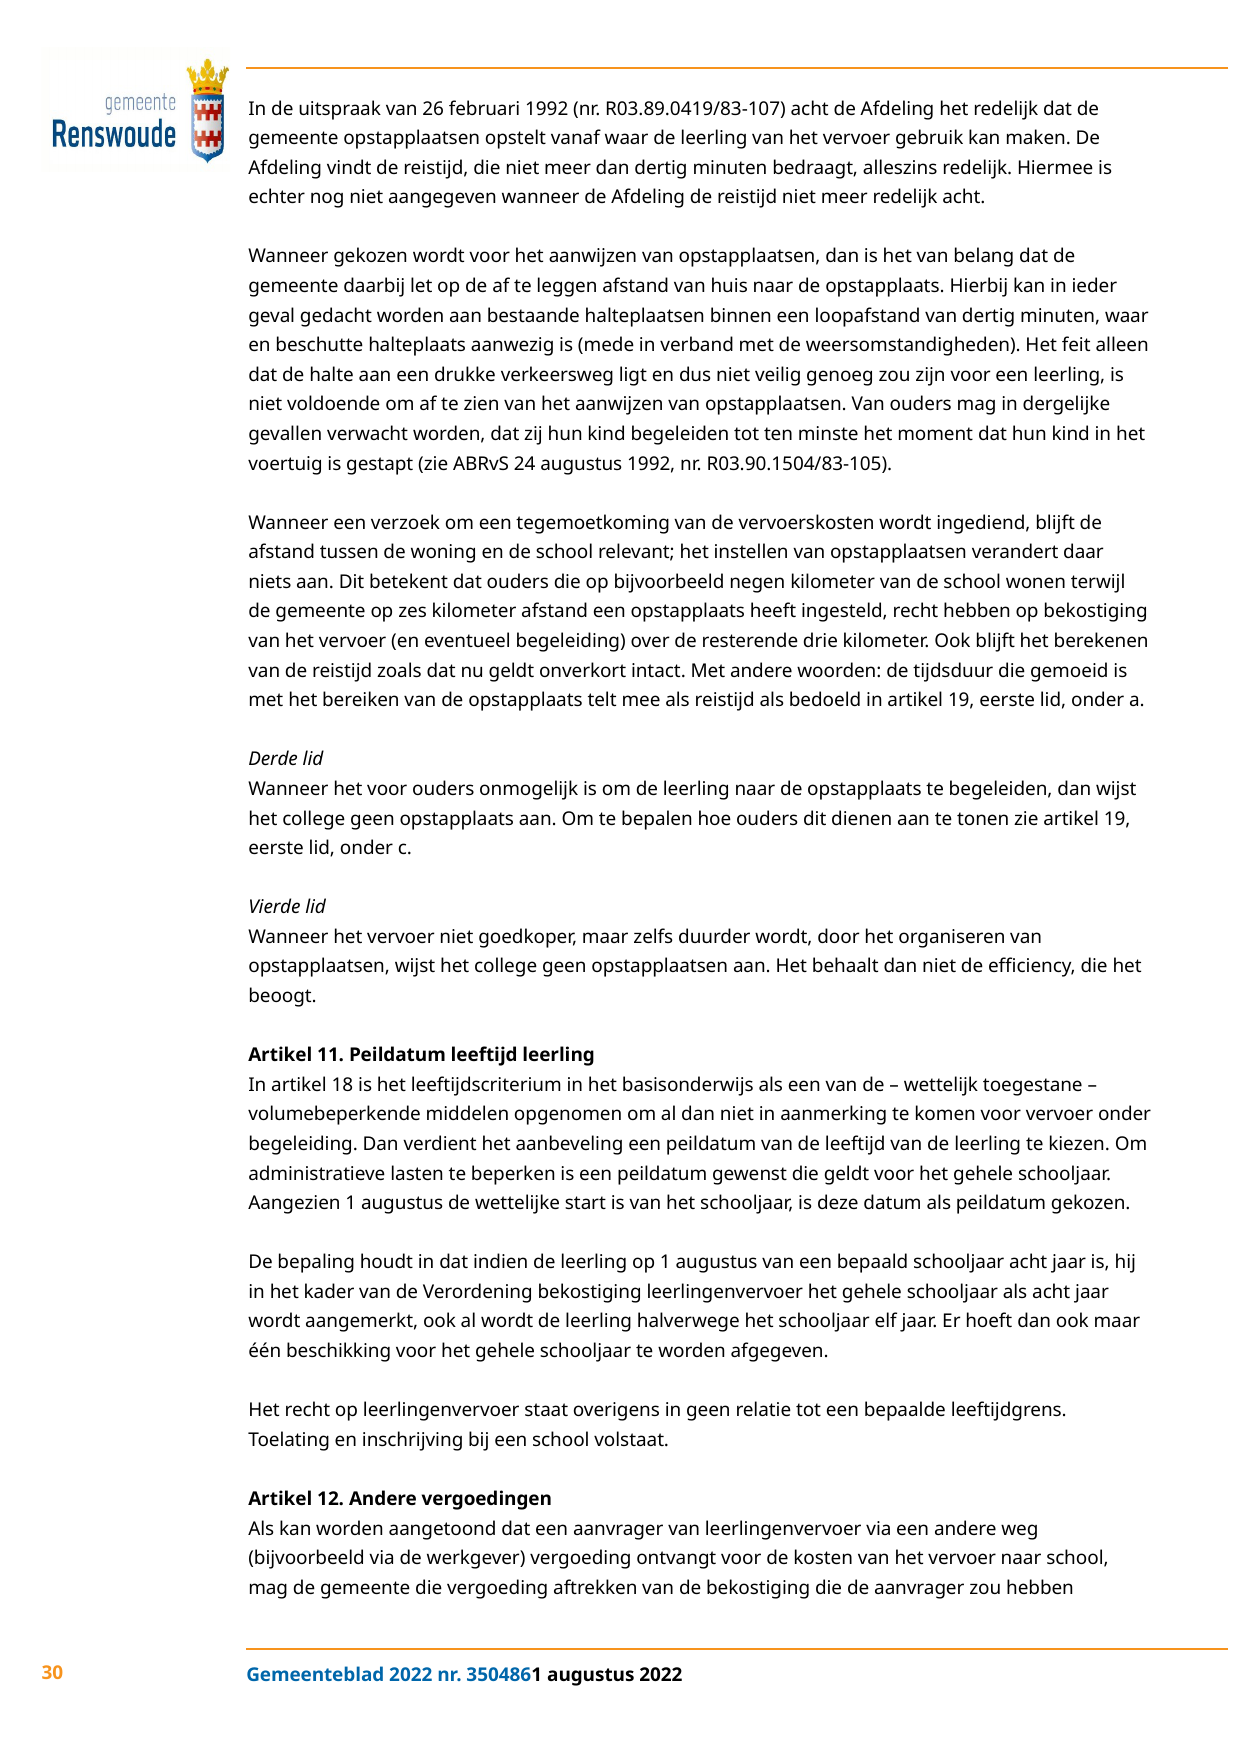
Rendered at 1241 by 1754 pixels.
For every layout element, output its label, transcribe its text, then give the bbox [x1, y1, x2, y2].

text In de uitspraak van 26 februari 1992 (nr. R03.89.0419/83-107) acht de Afdeling het redelijk dat de gemeente opstapplaatsen opstelt vanaf waar de leerling van het vervoer gebruik kan maken. De Afdeling vindt de reistijd, die niet meer dan dertig minuten bedraagt, alleszins redelijk. Hiermee is echter nog niet aangegeven wanneer de Afdeling de reistijd niet meer redelijk acht. [248, 95, 1152, 209]
text Wanneer het voor ouders onmogelijk is om de leerling naar de opstapplaats te begeleiden, dan wijst het college geen opstapplaats aan. Om te bepalen hoe ouders dit dienen aan te tonen zie artikel 19, eerste lid, onder c. [248, 775, 1152, 860]
text Als kan worden aangetoond dat een aanvrager van leerlingenvervoer via een andere weg (bijvoorbeeld via de werkgever) vergoeding ontvangt voor de kosten van het vervoer naar school, mag de gemeente die vergoeding aftrekken van de bekostiging die de aanvrager zou hebben [248, 1515, 1152, 1600]
text De bepaling houdt in dat indien de leerling op 1 augustus van een bepaald schooljaar acht jaar is, hij in het kader van de Verordening bekostiging leerlingenvervoer het gehele schooljaar als acht jaar wordt aangemerkt, ook al wordt de leerling halverwege het schooljaar elf jaar. Er hoeft dan ook maar één beschikking voor het gehele schooljaar te worden afgegeven. [248, 1248, 1152, 1363]
text Wanneer gekozen wordt voor het aanwijzen van opstapplaatsen, dan is het van belang dat de gemeente daarbij let op de af te leggen afstand van huis naar de opstapplaats. Hierbij kan in ieder geval gedacht worden aan bestaande halteplaatsen binnen een loopafstand van dertig minuten, waar en beschutte halteplaats aanwezig is (mede in verband met de weersomstandigheden). Het feit alleen dat de halte aan een drukke verkeersweg ligt en dus niet veilig genoeg zou zijn voor een leerling, is niet voldoende om af te zien van het aanwijzen van opstapplaatsen. Van ouders mag in dergelijke gevallen verwacht worden, dat zij hun kind begeleiden tot ten minste het moment dat hun kind in het voertuig is gestapt (zie ABRvS 24 augustus 1992, nr. R03.90.1504/83-105). [248, 243, 1152, 476]
text Wanneer het vervoer niet goedkoper, maar zelfs duurder wordt, door het organiseren van opstapplaatsen, wijst het college geen opstapplaatsen aan. Het behaalt dan niet de efficiency, die het beoogt. [248, 923, 1152, 1008]
text Derde lid [248, 746, 1152, 771]
picture [41, 47, 231, 172]
text Het recht op leerlingenvervoer staat overigens in geen relatie tot een bepaalde leeftijdgrens. Toelating en inschrijving bij een school volstaat. [248, 1396, 1152, 1452]
text Vierde lid [248, 893, 1152, 919]
text Artikel 11. Peildatum leeftijd leerling [248, 1041, 1152, 1067]
text Wanneer een verzoek om een tegemoetkoming van de vervoerskosten wordt ingediend, blijft de afstand tussen de woning en de school relevant; het instellen van opstapplaatsen verandert daar niets aan. Dit betekent dat ouders die op bijvoorbeeld negen kilometer van de school wonen terwijl de gemeente op zes kilometer afstand een opstapplaats heeft ingesteld, recht hebben op bekostiging van het vervoer (en eventueel begeleiding) over de resterende drie kilometer. Ook blijft het berekenen van de reistijd zoals dat nu geldt onverkort intact. Met andere woorden: de tijdsduur die gemoeid is met het bereiken van de opstapplaats telt mee als reistijd als bedoeld in artikel 19, eerste lid, onder a. [248, 509, 1152, 712]
text In artikel 18 is het leeftijdscriterium in het basisonderwijs als een van de – wettelijk toegestane – volumebeperkende middelen opgenomen om al dan niet in aanmerking te komen voor vervoer onder begeleiding. Dan verdient het aanbeveling een peildatum van de leeftijd van de leerling te kiezen. Om administratieve lasten te beperken is een peildatum gewenst die geldt voor het gehele schooljaar. Aangezien 1 augustus de wettelijke start is van het schooljaar, is deze datum als peildatum gekozen. [248, 1071, 1152, 1215]
text Artikel 12. Andere vergoedingen [248, 1485, 1152, 1511]
